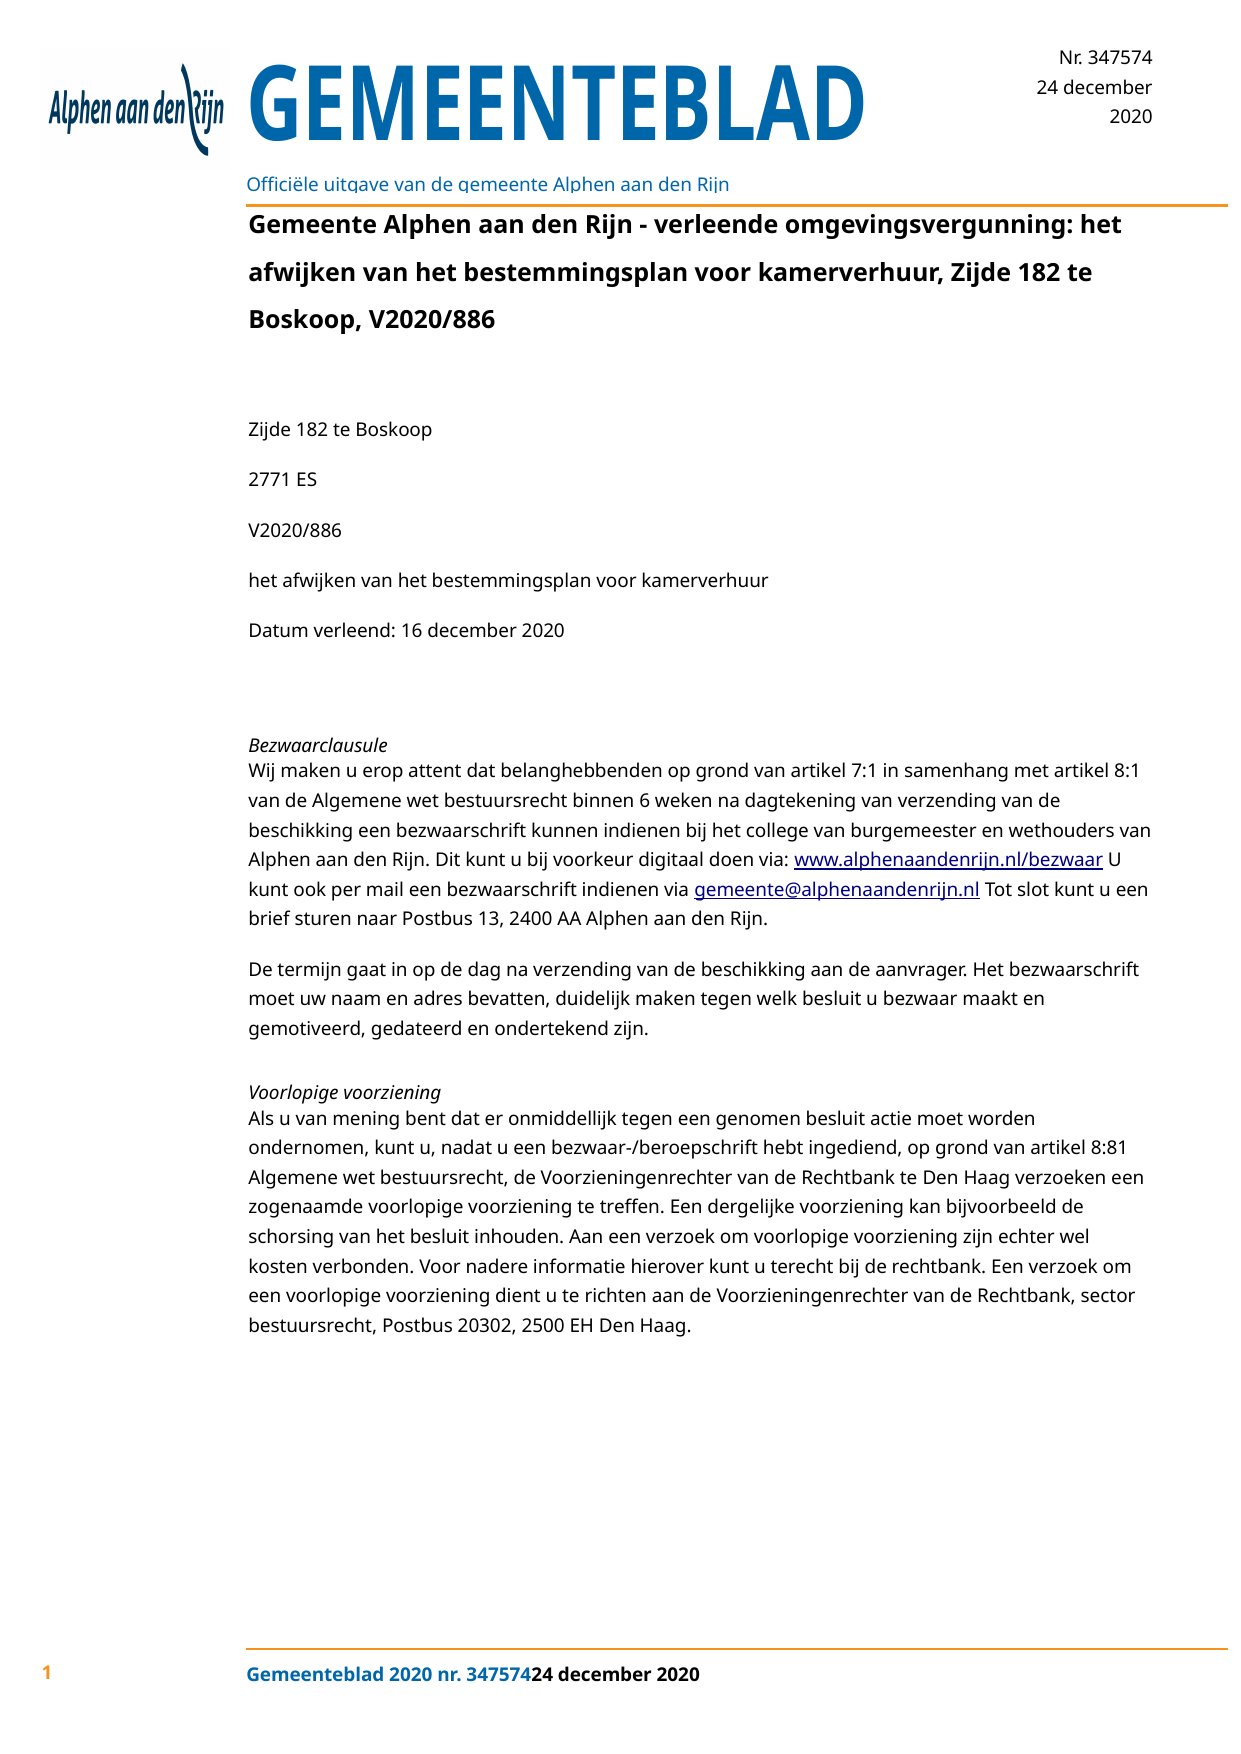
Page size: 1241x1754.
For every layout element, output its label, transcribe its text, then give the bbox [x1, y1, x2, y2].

text het afwijken van het bestemmingsplan voor kamerverhuur [248, 567, 1152, 593]
text 2771 ES [248, 466, 1152, 492]
text Wij maken u erop attent dat belanghebbenden op grond van artikel 7:1 in samenhang met artikel 8:1 van de Algemene wet bestuursrecht binnen 6 weken na dagtekening van verzending van de beschikking een bezwaarschrift kunnen indienen bij het college van burgemeester en wethouders van Alphen aan den Rijn. Dit kunt u bij voorkeur digitaal doen via: www.alphenaandenrijn.nl/bezwaar U kunt ook per mail een bezwaarschrift indienen via gemeente@alphenaandenrijn.nl Tot slot kunt u een brief sturen naar Postbus 13, 2400 AA Alphen aan den Rijn. [248, 758, 1152, 931]
text Zijde 182 te Boskoop [248, 416, 1152, 442]
text Gemeente Alphen aan den Rijn - verleende omgevingsvergunning: het afwijken van het bestemmingsplan voor kamerverhuur, Zijde 182 te Boskoop, V2020/886 [248, 207, 1152, 336]
text V2020/886 [248, 517, 1152, 542]
text De termijn gaat in op de dag na verzending van de beschikking aan de aanvrager. Het bezwaarschrift moet uw naam en adres bevatten, duidelijk maken tegen welk besluit u bezwaar maakt en gemotiveerd, gedateerd en ondertekend zijn. [248, 956, 1152, 1041]
text Datum verleend: 16 december 2020 [248, 618, 1152, 643]
text Als u van mening bent dat er onmiddellijk tegen een genomen besluit actie moet worden ondernomen, kunt u, nadat u een bezwaar-/beroepschrift hebt ingediend, op grond van artikel 8:81 Algemene wet bestuursrecht, de Voorzieningenrechter van de Rechtbank te Den Haag verzoeken een zogenaamde voorlopige voorziening te treffen. Een dergelijke voorziening kan bijvoorbeeld de schorsing van het besluit inhouden. Aan een verzoek om voorlopige voorziening zijn echter wel kosten verbonden. Voor nadere informatie hierover kunt u terecht bij de rechtbank. Een verzoek om een voorlopige voorziening dient u te richten aan de Voorzieningenrechter van de Rechtbank, sector bestuursrecht, Postbus 20302, 2500 EH Den Haag. [248, 1105, 1152, 1338]
text Bezwaarclausule [248, 732, 1152, 758]
picture [41, 47, 231, 172]
text Voorlopige voorziening [248, 1079, 1152, 1105]
